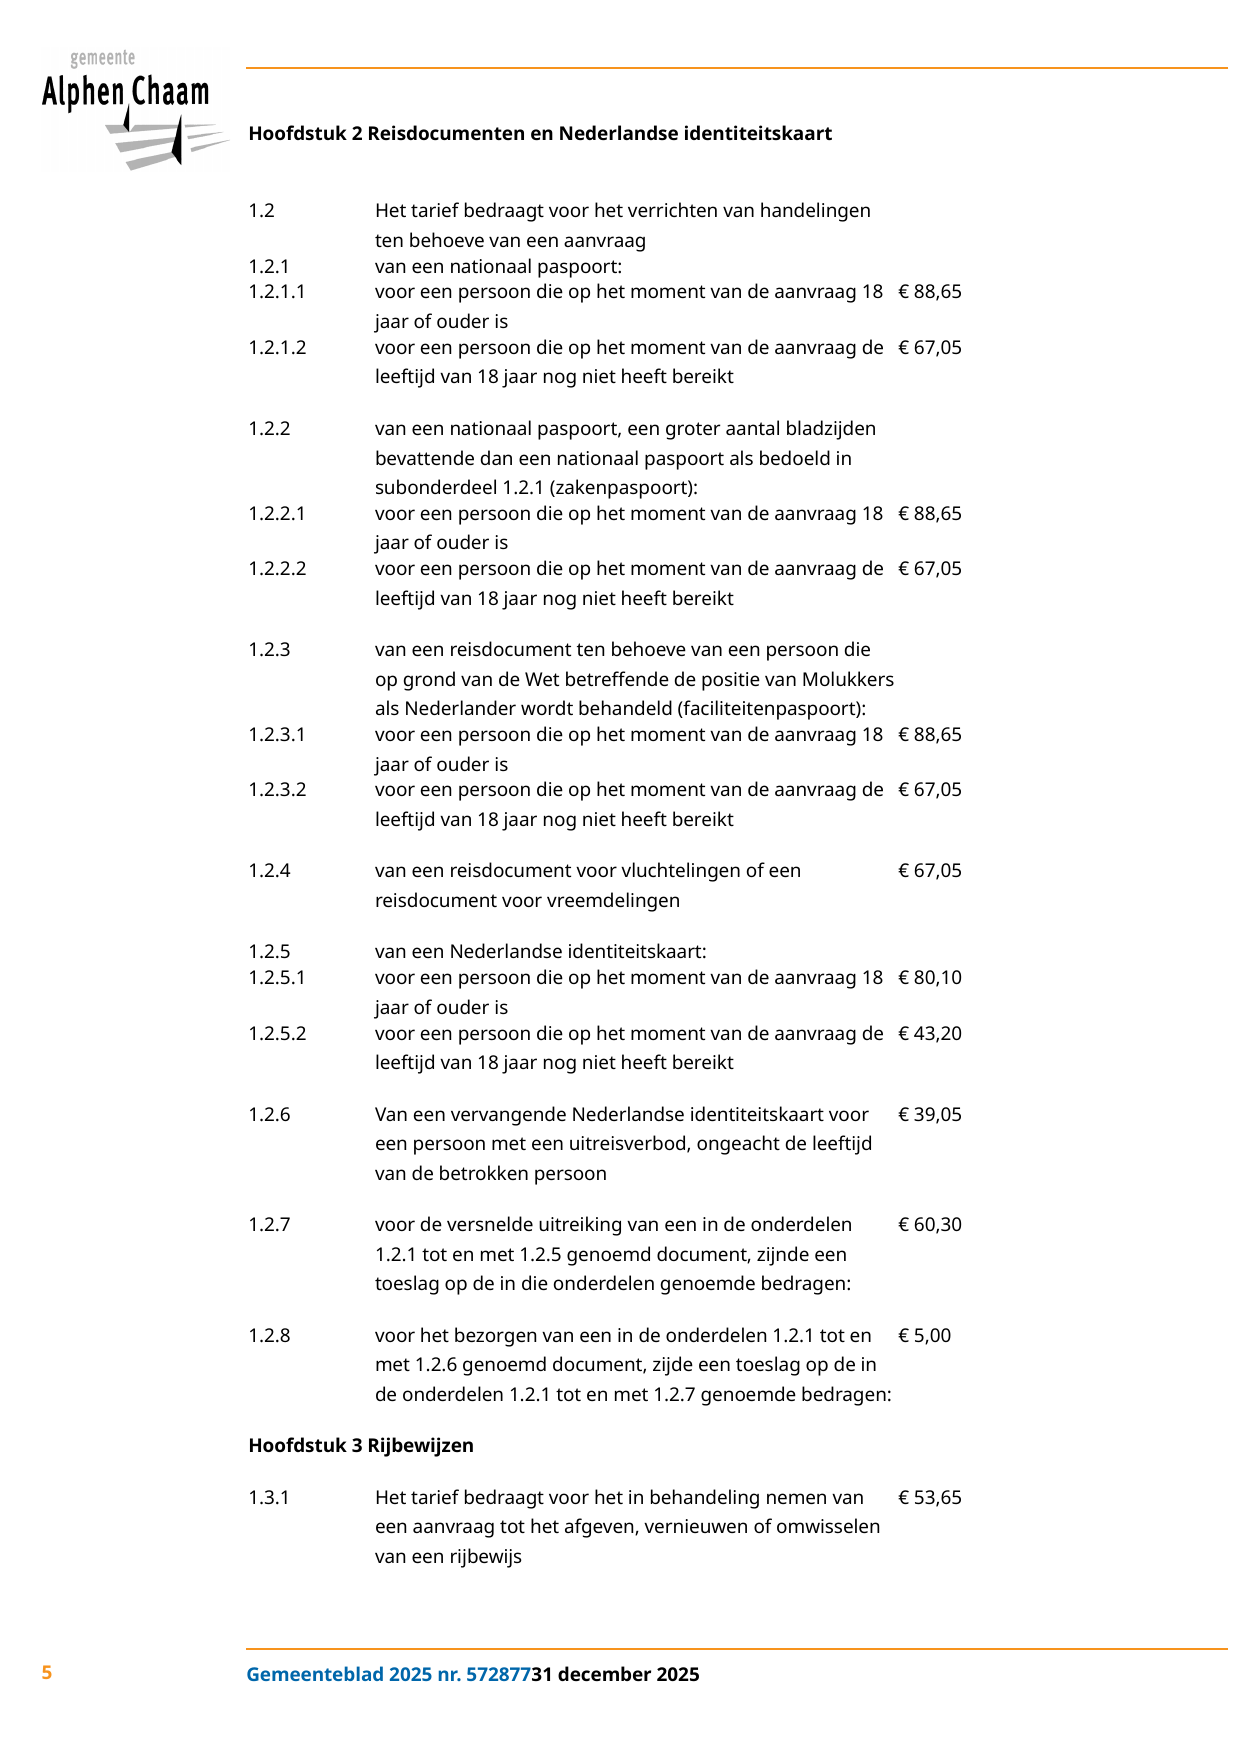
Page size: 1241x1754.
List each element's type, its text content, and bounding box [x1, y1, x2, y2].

table_cell [375, 832, 898, 858]
table_cell voor een persoon die op het moment van de aanvraag de leeftijd van 18 jaar nog niet heeft bereikt [375, 777, 898, 832]
table_cell [248, 1458, 375, 1484]
table_cell [248, 1407, 375, 1433]
table_cell [898, 253, 1025, 279]
table_cell voor een persoon die op het moment van de aanvraag de leeftijd van 18 jaar nog niet heeft bereikt [375, 555, 898, 611]
table_cell € 88,65 [898, 279, 1025, 334]
table_cell [898, 832, 1025, 858]
table_cell [375, 172, 898, 198]
table_cell voor een persoon die op het moment van de aanvraag de leeftijd van 18 jaar nog niet heeft bereikt [375, 1020, 898, 1075]
table_cell € 5,00 [898, 1322, 1025, 1407]
table_cell [375, 913, 898, 939]
table_cell [248, 1296, 375, 1322]
picture [41, 47, 231, 172]
table_cell Hoofdstuk 2 Reisdocumenten en Nederlandse identiteitskaart [248, 121, 898, 146]
table_cell voor het bezorgen van een in de onderdelen 1.2.1 tot en met 1.2.6 genoemd document, zijde een toeslag op de in de onderdelen 1.2.1 tot en met 1.2.7 genoemde bedragen: [375, 1322, 898, 1407]
table_cell [898, 1458, 1025, 1484]
table_cell € 60,30 [898, 1211, 1025, 1296]
table_cell [375, 1458, 898, 1484]
table_cell [898, 415, 1025, 500]
table_cell [375, 1407, 898, 1433]
table_cell [248, 832, 375, 858]
table_cell € 88,65 [898, 500, 1025, 555]
table_cell € 88,65 [898, 721, 1025, 777]
table_cell van een reisdocument ten behoeve van een persoon die op grond van de Wet betreffende de positie van Molukkers als Nederlander wordt behandeld (faciliteitenpaspoort): [375, 636, 898, 721]
table_cell 1.2.1 [248, 253, 375, 279]
table_cell [375, 146, 898, 172]
table_cell 1.2.1.1 [248, 279, 375, 334]
table_cell 1.2.3 [248, 636, 375, 721]
table_cell 1.2.6 [248, 1101, 375, 1186]
table_cell [375, 1569, 898, 1595]
table_cell Van een vervangende Nederlandse identiteitskaart voor een persoon met een uitreisverbod, ongeacht de leeftijd van de betrokken persoon [375, 1101, 898, 1186]
table_cell [898, 121, 1025, 146]
table_cell [898, 636, 1025, 721]
table_cell € 67,05 [898, 777, 1025, 832]
table_cell 1.2.3.1 [248, 721, 375, 777]
table_cell [248, 913, 375, 939]
table_cell [375, 389, 898, 415]
table_cell [898, 611, 1025, 636]
table_cell € 39,05 [898, 1101, 1025, 1186]
table_cell [898, 1296, 1025, 1322]
table_cell van een nationaal paspoort: [375, 253, 898, 279]
table_cell van een Nederlandse identiteitskaart: [375, 939, 898, 964]
table_cell [898, 172, 1025, 198]
table_cell van een nationaal paspoort, een groter aantal bladzijden bevattende dan een nationaal paspoort als bedoeld in subonderdeel 1.2.1 (zakenpaspoort): [375, 415, 898, 500]
table_cell 1.2.3.2 [248, 777, 375, 832]
table_cell [898, 146, 1025, 172]
table_cell 1.2.4 [248, 858, 375, 913]
table_cell [898, 1433, 1025, 1458]
table_cell voor de versnelde uitreiking van een in de onderdelen 1.2.1 tot en met 1.2.5 genoemd document, zijnde een toeslag op de in die onderdelen genoemde bedragen: [375, 1211, 898, 1296]
table_cell [898, 1407, 1025, 1433]
table_cell 1.2.5 [248, 939, 375, 964]
table_cell [898, 939, 1025, 964]
table_cell € 80,10 [898, 964, 1025, 1020]
table_cell [898, 389, 1025, 415]
table_cell [375, 95, 898, 121]
table_cell [898, 1186, 1025, 1211]
table_cell voor een persoon die op het moment van de aanvraag de leeftijd van 18 jaar nog niet heeft bereikt [375, 334, 898, 389]
table_cell [898, 95, 1025, 121]
table_cell voor een persoon die op het moment van de aanvraag 18 jaar of ouder is [375, 500, 898, 555]
table_cell 1.2.2 [248, 415, 375, 500]
table_cell [898, 198, 1025, 253]
table_cell [248, 1569, 375, 1595]
table_cell 1.2.2.2 [248, 555, 375, 611]
table_cell [375, 1296, 898, 1322]
table_cell [248, 611, 375, 636]
table_cell € 67,05 [898, 858, 1025, 913]
table_cell € 67,05 [898, 555, 1025, 611]
table_cell 1.2.7 [248, 1211, 375, 1296]
table_cell [248, 172, 375, 198]
table_cell voor een persoon die op het moment van de aanvraag 18 jaar of ouder is [375, 279, 898, 334]
table_cell 1.3.1 [248, 1484, 375, 1569]
table_cell [248, 95, 375, 121]
table_cell [248, 1186, 375, 1211]
table_cell [898, 913, 1025, 939]
table_cell Het tarief bedraagt voor het verrichten van handelingen ten behoeve van een aanvraag [375, 198, 898, 253]
table_cell € 67,05 [898, 334, 1025, 389]
table_cell [248, 389, 375, 415]
table_cell [248, 1075, 375, 1101]
table_cell [898, 1569, 1025, 1595]
table_cell € 53,65 [898, 1484, 1025, 1569]
table_cell [898, 1075, 1025, 1101]
table_cell 1.2.5.2 [248, 1020, 375, 1075]
table_cell 1.2.5.1 [248, 964, 375, 1020]
table_cell [375, 611, 898, 636]
table_cell voor een persoon die op het moment van de aanvraag 18 jaar of ouder is [375, 721, 898, 777]
table_cell voor een persoon die op het moment van de aanvraag 18 jaar of ouder is [375, 964, 898, 1020]
table_cell [248, 146, 375, 172]
table_cell [375, 1186, 898, 1211]
table_cell 1.2.1.2 [248, 334, 375, 389]
table_cell Het tarief bedraagt voor het in behandeling nemen van een aanvraag tot het afgeven, vernieuwen of omwisselen van een rijbewijs [375, 1484, 898, 1569]
table_cell 1.2 [248, 198, 375, 253]
table_cell Hoofdstuk 3 Rijbewijzen [248, 1433, 898, 1458]
table_cell 1.2.2.1 [248, 500, 375, 555]
table_cell € 43,20 [898, 1020, 1025, 1075]
table_cell van een reisdocument voor vluchtelingen of een reisdocument voor vreemdelingen [375, 858, 898, 913]
table_cell [375, 1075, 898, 1101]
table_cell 1.2.8 [248, 1322, 375, 1407]
